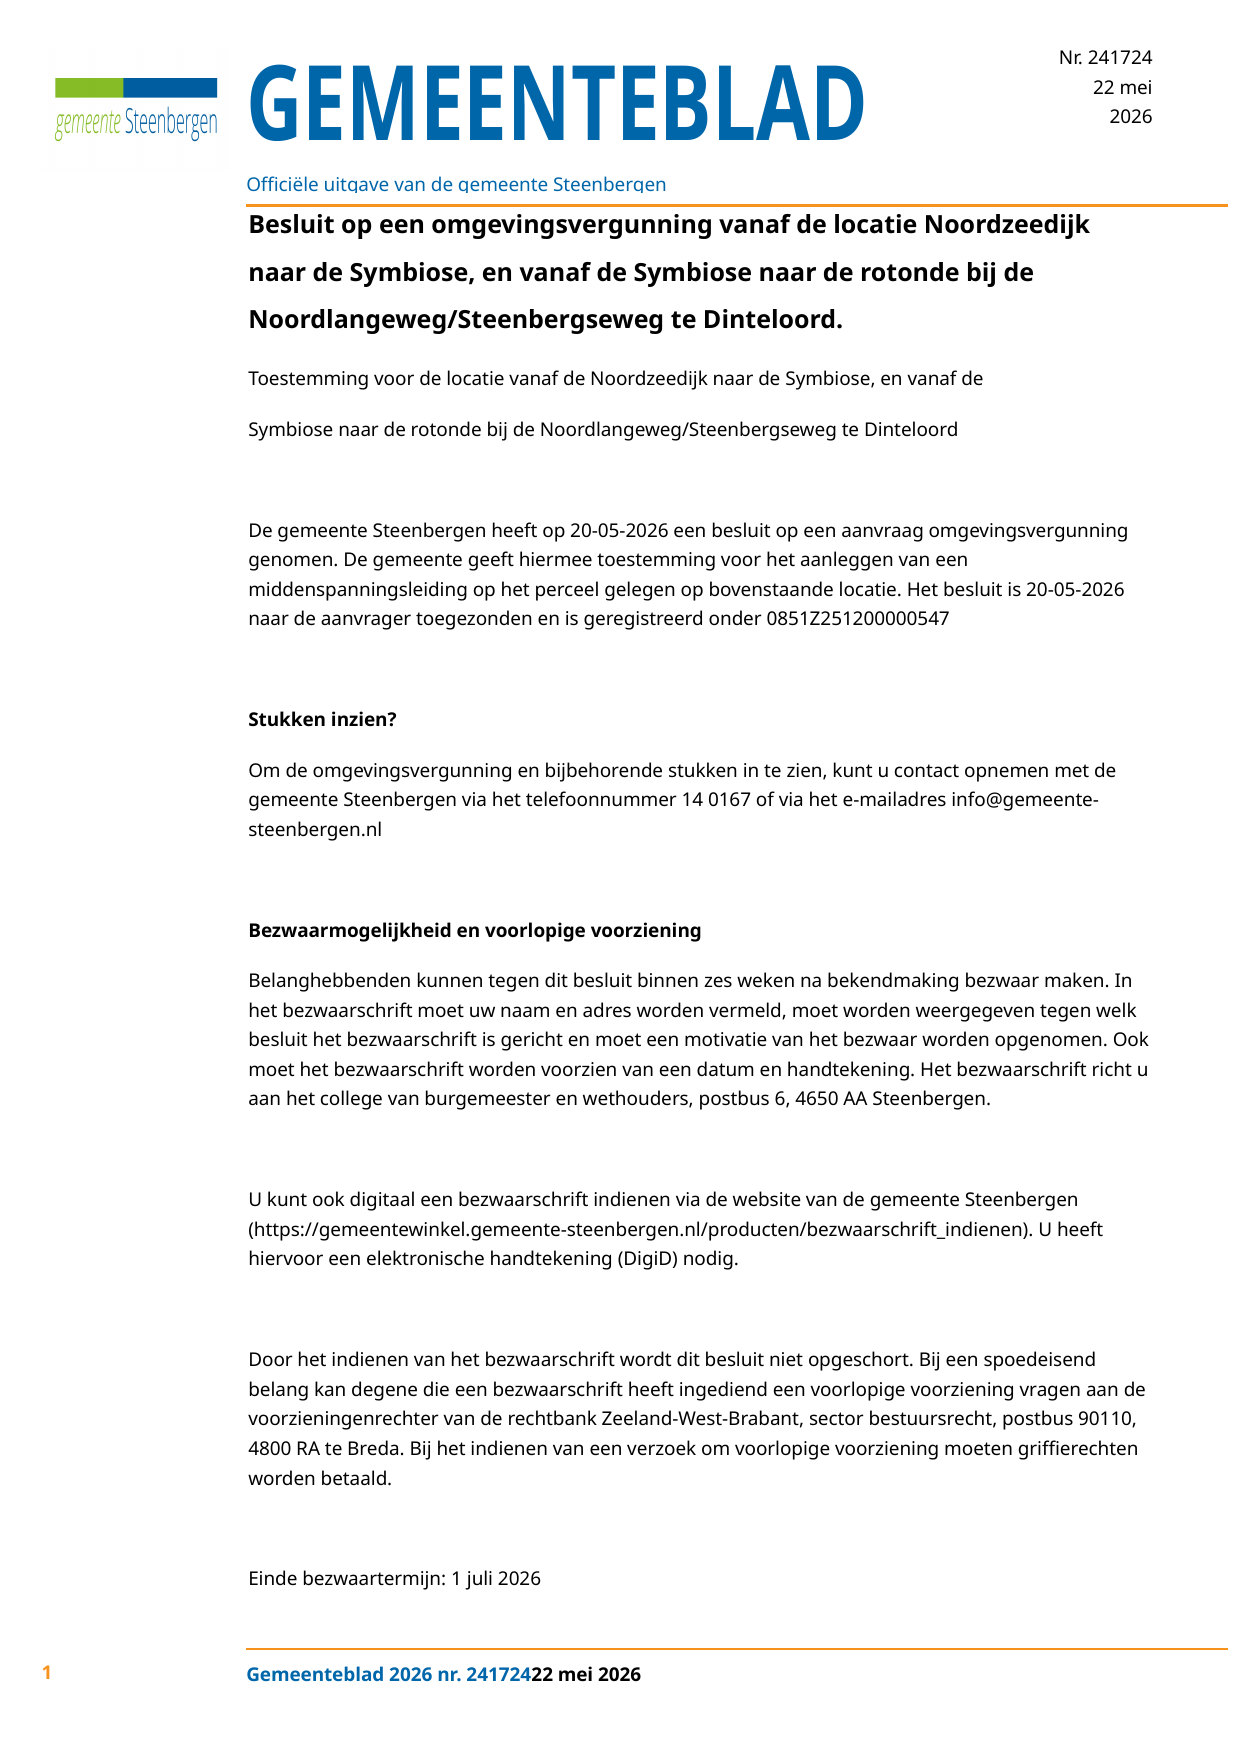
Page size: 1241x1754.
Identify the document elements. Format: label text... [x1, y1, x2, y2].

text Stukken inzien? [248, 706, 1152, 732]
text De gemeente Steenbergen heeft op 20-05-2026 een besluit op een aanvraag omgevingsvergunning genomen. De gemeente geeft hiermee toestemming voor het aanleggen van een middenspanningsleiding op het perceel gelegen op bovenstaande locatie. Het besluit is 20-05-2026 naar de aanvrager toegezonden en is geregistreerd onder 0851Z251200000547 [248, 517, 1152, 631]
text Toestemming voor de locatie vanaf de Noordzeedijk naar de Symbiose, en vanaf de [248, 366, 1152, 391]
text Belanghebbenden kunnen tegen dit besluit binnen zes weken na bekendmaking bezwaar maken. In het bezwaarschrift moet uw naam en adres worden vermeld, moet worden weergegeven tegen welk besluit het bezwaarschrift is gericht en moet een motivatie van het bezwaar worden opgenomen. Ook moet het bezwaarschrift worden voorzien van een datum en handtekening. Het bezwaarschrift richt u aan het college van burgemeester en wethouders, postbus 6, 4650 AA Steenbergen. [248, 967, 1152, 1111]
text Symbiose naar de rotonde bij de Noordlangeweg/Steenbergseweg te Dinteloord [248, 416, 1152, 442]
text Bezwaarmogelijkheid en voorlopige voorziening [248, 917, 1152, 942]
picture [41, 47, 231, 172]
text U kunt ook digitaal een bezwaarschrift indienen via de website van de gemeente Steenbergen (https://gemeentewinkel.gemeente-steenbergen.nl/producten/bezwaarschrift_indienen). U heeft hiervoor een elektronische handtekening (DigiD) nodig. [248, 1186, 1152, 1271]
text Einde bezwaartermijn: 1 juli 2026 [248, 1566, 1152, 1591]
text Besluit op een omgevingsvergunning vanaf de locatie Noordzeedijk naar de Symbiose, en vanaf de Symbiose naar de rotonde bij de Noordlangeweg/Steenbergseweg te Dinteloord. [248, 207, 1152, 336]
text Door het indienen van het bezwaarschrift wordt dit besluit niet opgeschort. Bij een spoedeisend belang kan degene die een bezwaarschrift heeft ingediend een voorlopige voorziening vragen aan de voorzieningenrechter van de rechtbank Zeeland-West-Brabant, sector bestuursrecht, postbus 90110, 4800 RA te Breda. Bij het indienen van een verzoek om voorlopige voorziening moeten griffierechten worden betaald. [248, 1346, 1152, 1490]
text Om de omgevingsvergunning en bijbehorende stukken in te zien, kunt u contact opnemen met de gemeente Steenbergen via het telefoonnummer 14 0167 of via het e-mailadres info@gemeente-steenbergen.nl [248, 757, 1152, 842]
